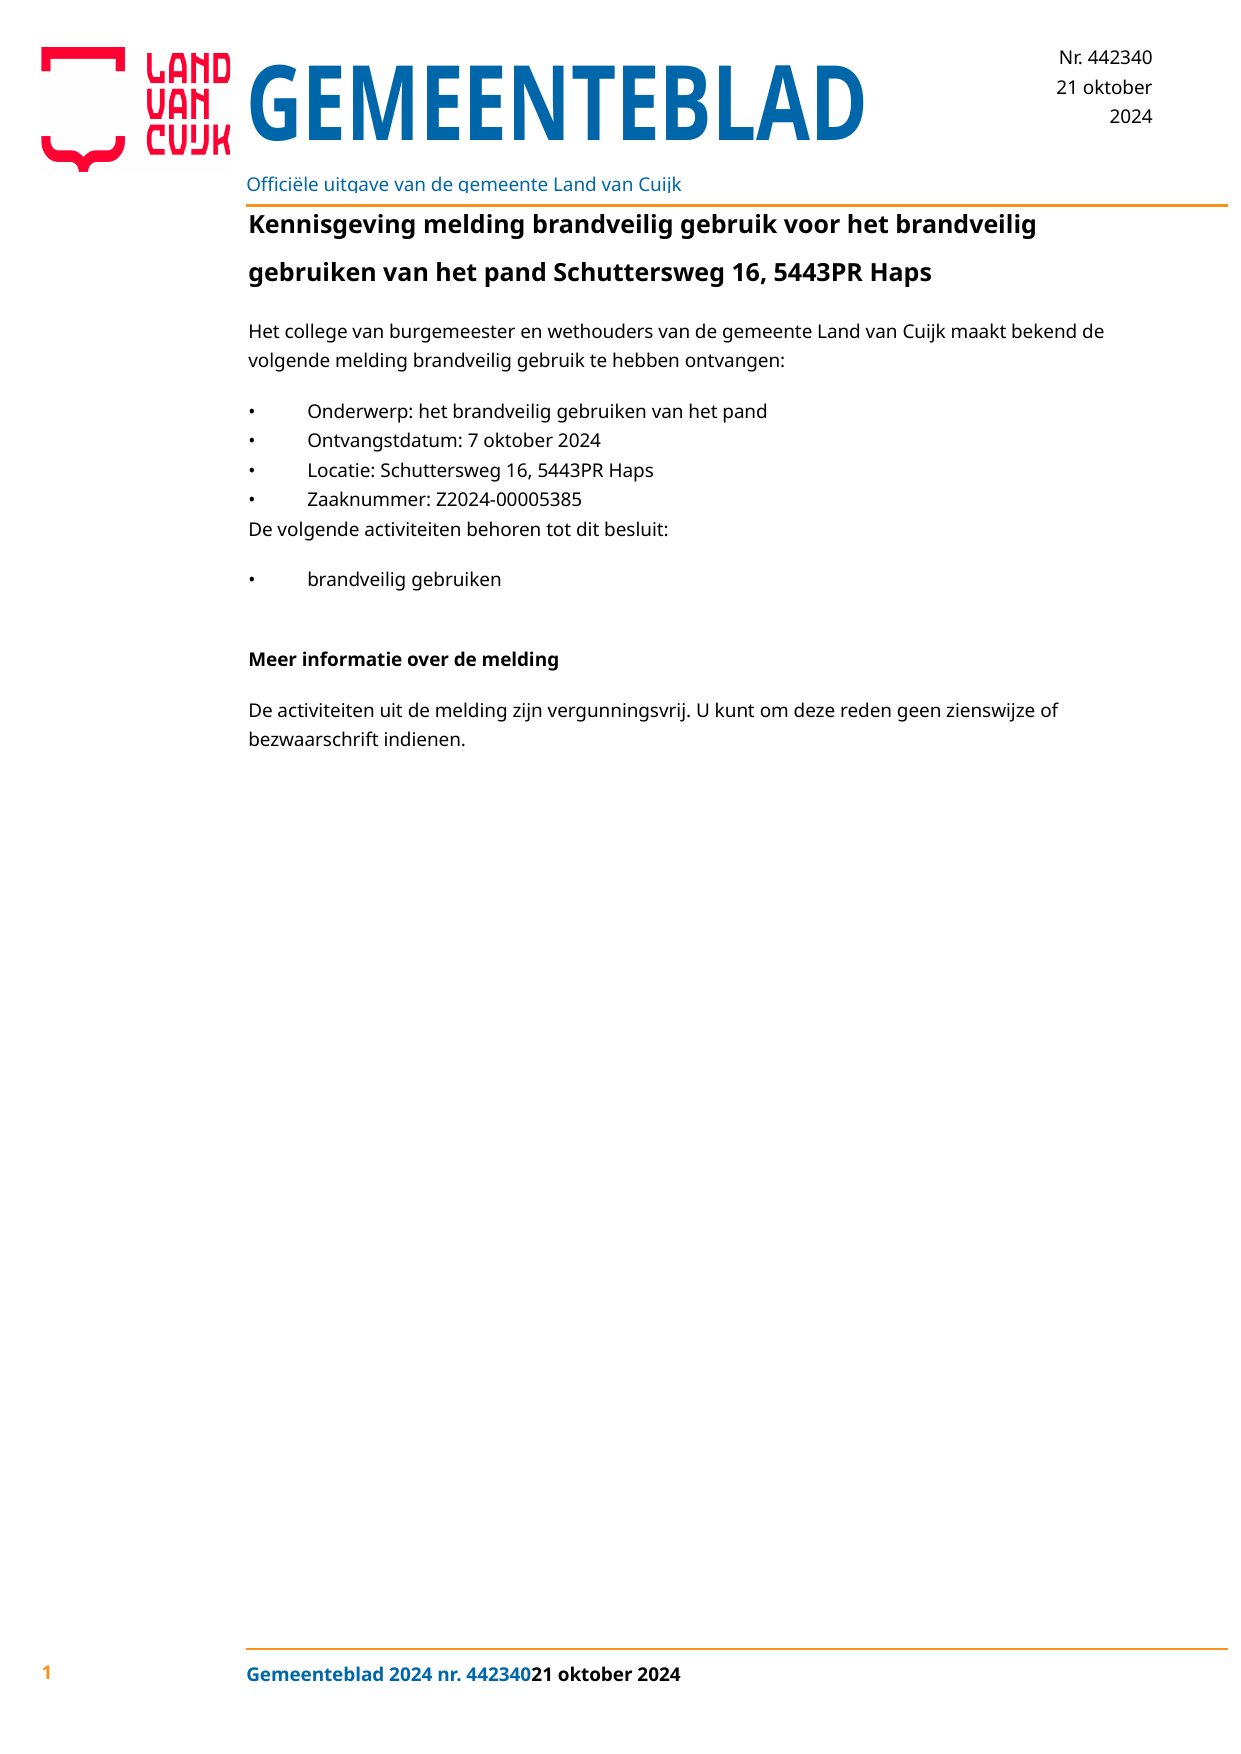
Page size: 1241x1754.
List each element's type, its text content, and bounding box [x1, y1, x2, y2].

text Het college van burgemeester en wethouders van de gemeente Land van Cuijk maakt bekend de volgende melding brandveilig gebruik te hebben ontvangen: [248, 318, 1152, 373]
list Onderwerp: het brandveilig gebruiken van het pand [248, 398, 1152, 424]
list brandveilig gebruiken [248, 567, 1152, 592]
text De volgende activiteiten behoren tot dit besluit: [248, 516, 1152, 542]
picture [41, 47, 231, 172]
list Locatie: Schuttersweg 16, 5443PR Haps [248, 457, 1152, 483]
text Kennisgeving melding brandveilig gebruik voor het brandveilig gebruiken van het pand Schuttersweg 16, 5443PR Haps [248, 207, 1152, 288]
text De activiteiten uit de melding zijn vergunningsvrij. U kunt om deze reden geen zienswijze of bezwaarschrift indienen. [248, 697, 1152, 752]
list Zaaknummer: Z2024-00005385 [248, 487, 1152, 512]
text Meer informatie over de melding [248, 647, 1152, 672]
list Ontvangstdatum: 7 oktober 2024 [248, 427, 1152, 453]
